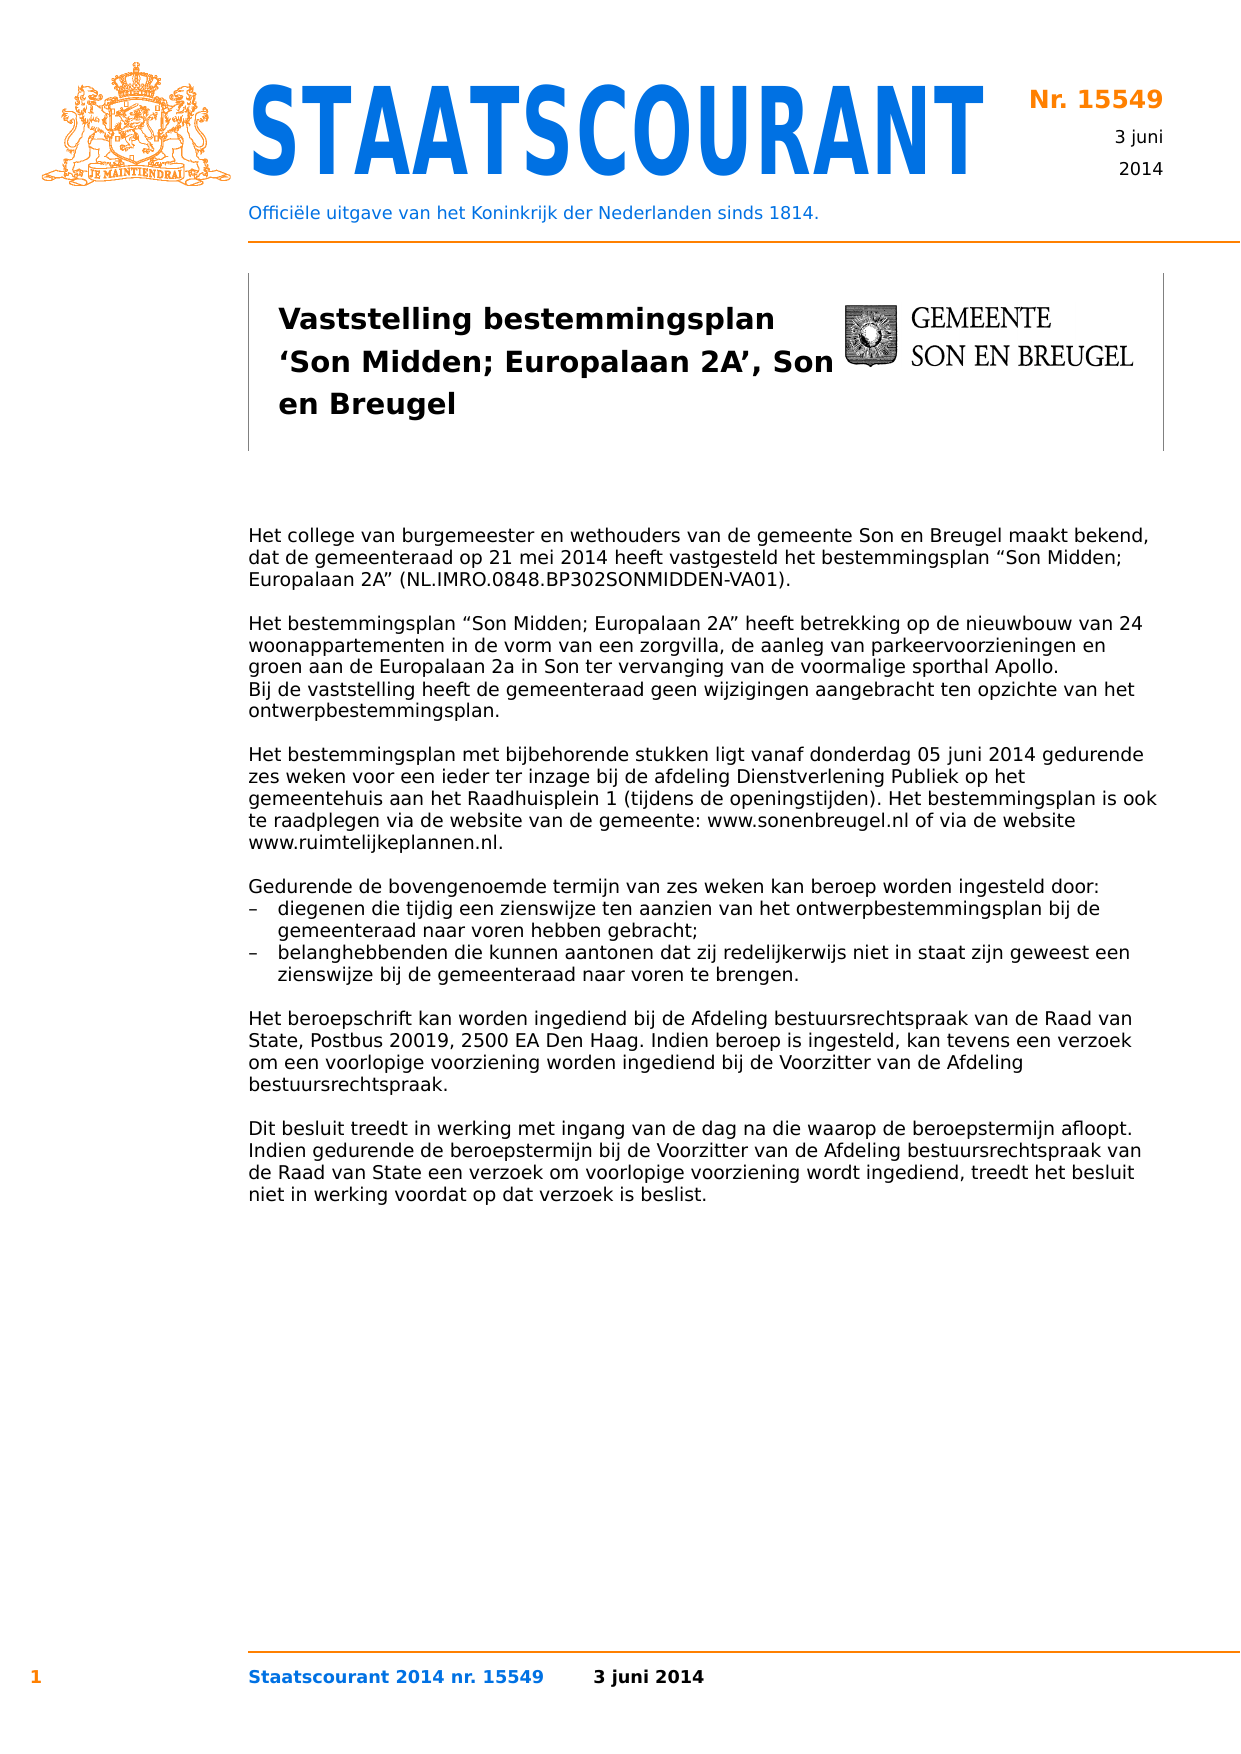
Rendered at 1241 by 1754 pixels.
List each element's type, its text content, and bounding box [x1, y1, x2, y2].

picture [41, 62, 231, 186]
text Bij de vaststelling heeft de gemeenteraad geen wijzigingen aangebracht ten opzichte van het ontwerpbestemmingsplan. [248, 678, 1163, 722]
subtitle Vaststelling bestemmingsplan ‘Son Midden; Europalaan 2A’, Son en Breugel [249, 273, 1163, 451]
text Het bestemmingsplan “Son Midden; Europalaan 2A” heeft betrekking op de nieuwbouw van 24 woonappartementen in de vorm van een zorgvilla, de aanleg van parkeervoorzieningen en groen aan de Europalaan 2a in Son ter vervanging van de voormalige sporthal Apollo. [248, 612, 1163, 678]
table_header STAATSCOURANT [248, 62, 998, 203]
text Het beroepschrift kan worden ingediend bij de Afdeling bestuursrechtspraak van de Raad van State, Postbus 20019, 2500 EA Den Haag. Indien beroep is ingesteld, kan tevens een verzoek om een voorlopige voorziening worden ingediend bij de Voorzitter van de Afdeling bestuursrechtspraak. [248, 1008, 1163, 1096]
text Dit besluit treedt in werking met ingang van de dag na die waarop de beroepstermijn afloopt. Indien gedurende de beroepstermijn bij de Voorzitter van de Afdeling bestuursrechtspraak van de Raad van State een verzoek om voorlopige voorziening wordt ingediend, treedt het besluit niet in werking voordat op dat verzoek is beslist. [248, 1118, 1163, 1206]
text Gedurende de bovengenoemde termijn van zes weken kan beroep worden ingesteld door: [248, 876, 1163, 898]
text – diegenen die tijdig een zienswijze ten aanzien van het ontwerpbestemmingsplan bij de gemeenteraad naar voren hebben gebracht; [248, 898, 1163, 942]
text Het bestemmingsplan met bijbehorende stukken ligt vanaf donderdag 05 juni 2014 gedurende zes weken voor een ieder ter inzage bij de afdeling Dienstverlening Publiek op het gemeentehuis aan het Raadhuisplein 1 (tijdens de openingstijden). Het bestemmingsplan is ook te raadplegen via de website van de gemeente: www.sonenbreugel.nl of via de website www.ruimtelijkeplannen.nl. [248, 744, 1163, 854]
text Het college van burgemeester en wethouders van de gemeente Son en Breugel maakt bekend, dat de gemeenteraad op 21 mei 2014 heeft vastgesteld het bestemmingsplan “Son Midden; Europalaan 2A” (NL.IMRO.0848.BP302SONMIDDEN-VA01). [248, 525, 1163, 591]
table_header [25, 62, 248, 241]
picture [844, 302, 1134, 368]
text – belanghebbenden die kunnen aantonen dat zij redelijkerwijs niet in staat zijn geweest een zienswijze bij de gemeenteraad naar voren te brengen. [248, 942, 1163, 986]
table_cell 2014 [998, 153, 1240, 203]
table_cell 3 juni [998, 121, 1240, 153]
table_cell Officiële uitgave van het Koninkrijk der Nederlanden sinds 1814. [248, 203, 1240, 241]
table_header Nr. 15549 [998, 62, 1240, 121]
